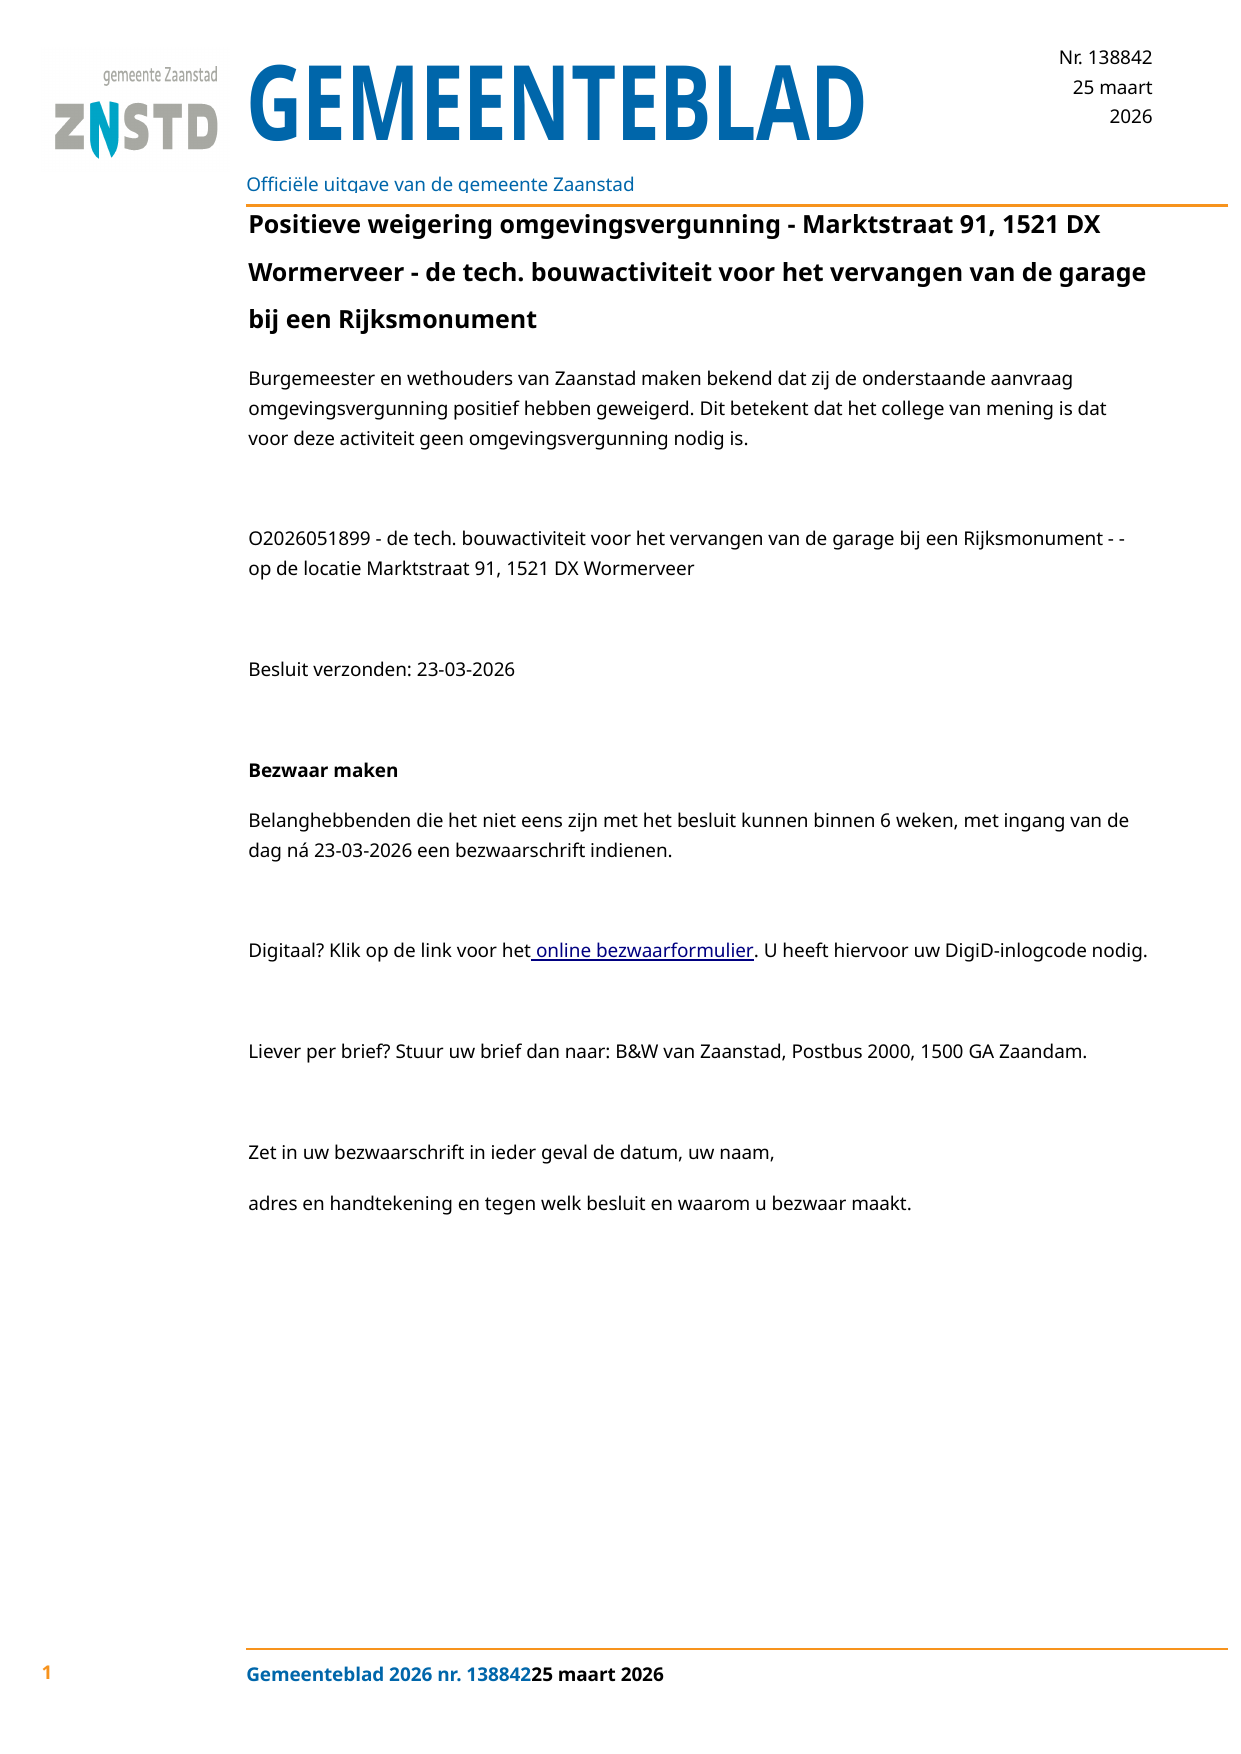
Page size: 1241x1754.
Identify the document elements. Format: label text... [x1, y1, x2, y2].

text Bezwaar maken [248, 757, 1152, 782]
picture [41, 47, 231, 172]
text Burgemeester en wethouders van Zaanstad maken bekend dat zij de onderstaande aanvraag omgevingsvergunning positief hebben geweigerd. Dit betekent dat het college van mening is dat voor deze activiteit geen omgevingsvergunning nodig is. [248, 366, 1152, 450]
text Digitaal? Klik op de link voor het online bezwaarformulier. U heeft hiervoor uw DigiD-inlogcode nodig. [248, 938, 1152, 963]
text Liever per brief? Stuur uw brief dan naar: B&W van Zaanstad, Postbus 2000, 1500 GA Zaandam. [248, 1038, 1152, 1064]
text Zet in uw bezwaarschrift in ieder geval de datum, uw naam, [248, 1139, 1152, 1165]
text Positieve weigering omgevingsvergunning - Marktstraat 91, 1521 DX Wormerveer - de tech. bouwactiviteit voor het vervangen van de garage bij een Rijksmonument [248, 207, 1152, 336]
text Besluit verzonden: 23-03-2026 [248, 656, 1152, 682]
text adres en handtekening en tegen welk besluit en waarom u bezwaar maakt. [248, 1190, 1152, 1215]
text O2026051899 - de tech. bouwactiviteit voor het vervangen van de garage bij een Rijksmonument - - op de locatie Marktstraat 91, 1521 DX Wormerveer [248, 526, 1152, 581]
text Belanghebbenden die het niet eens zijn met het besluit kunnen binnen 6 weken, met ingang van de dag ná 23-03-2026 een bezwaarschrift indienen. [248, 807, 1152, 862]
